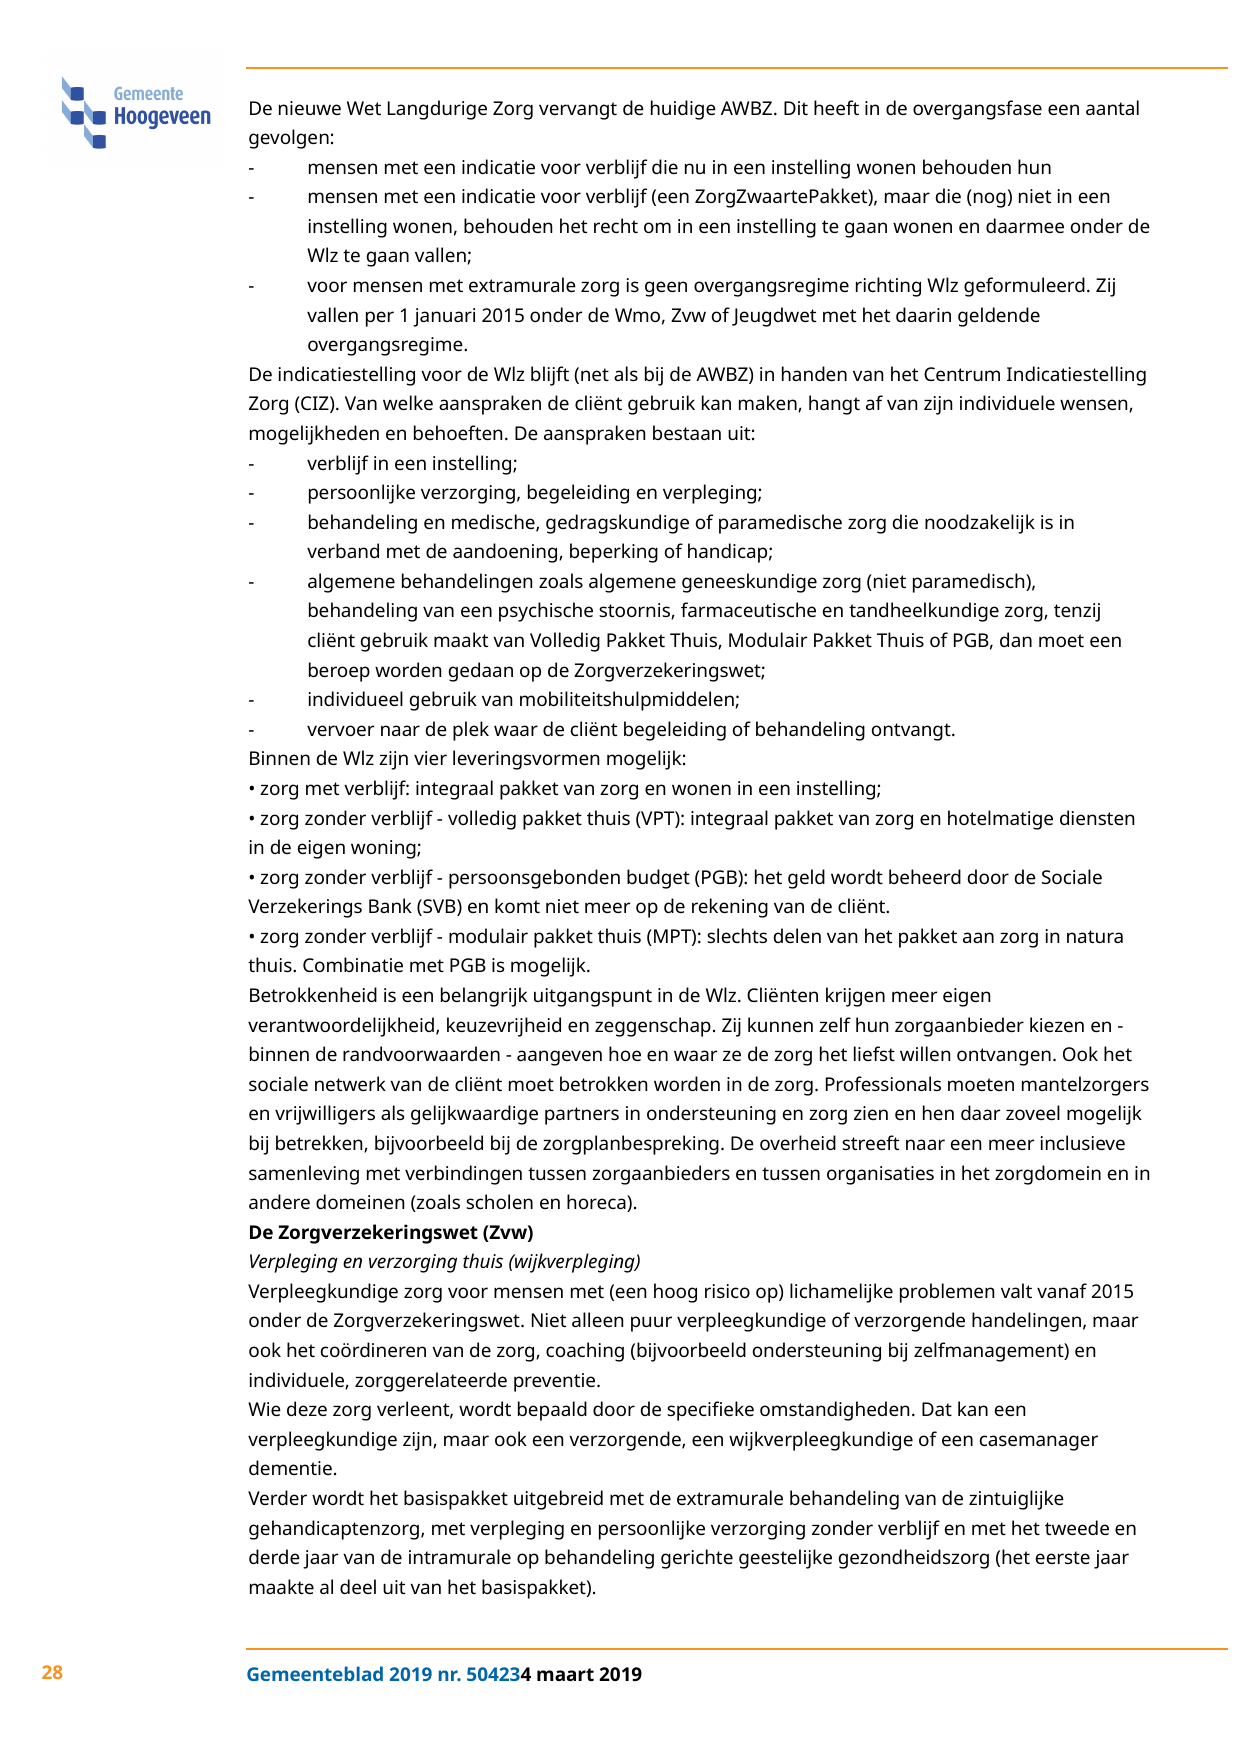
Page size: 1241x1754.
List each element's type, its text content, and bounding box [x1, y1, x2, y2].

text • zorg zonder verblijf - modulair pakket thuis (MPT): slechts delen van het pakket aan zorg in natura thuis. Combinatie met PGB is mogelijk. [248, 923, 1152, 978]
text Binnen de Wlz zijn vier leveringsvormen mogelijk: [248, 746, 1152, 771]
list behandeling en medische, gedragskundige of paramedische zorg die noodzakelijk is in verband met de aandoening, beperking of handicap; [248, 509, 1152, 564]
list individueel gebruik van mobiliteitshulpmiddelen; [248, 686, 1152, 712]
picture [41, 47, 231, 172]
list verblijf in een instelling; [248, 450, 1152, 476]
list mensen met een indicatie voor verblijf (een ZorgZwaartePakket), maar die (nog) niet in een instelling wonen, behouden het recht om in een instelling te gaan wonen en daarmee onder de Wlz te gaan vallen; [248, 183, 1152, 268]
text Betrokkenheid is een belangrijk uitgangspunt in de Wlz. Cliënten krijgen meer eigen verantwoordelijkheid, keuzevrijheid en zeggenschap. Zij kunnen zelf hun zorgaanbieder kiezen en - binnen de randvoorwaarden - aangeven hoe en waar ze de zorg het liefst willen ontvangen. Ook het sociale netwerk van de cliënt moet betrokken worden in de zorg. Professionals moeten mantelzorgers en vrijwilligers als gelijkwaardige partners in ondersteuning en zorg zien en hen daar zoveel mogelijk bij betrekken, bijvoorbeeld bij de zorgplanbespreking. De overheid streeft naar een meer inclusieve samenleving met verbindingen tussen zorgaanbieders en tussen organisaties in het zorgdomein en in andere domeinen (zoals scholen en horeca). [248, 982, 1152, 1215]
text De nieuwe Wet Langdurige Zorg vervangt de huidige AWBZ. Dit heeft in de overgangsfase een aantal gevolgen: [248, 95, 1152, 150]
list persoonlijke verzorging, begeleiding en verpleging; [248, 479, 1152, 505]
text Verpleging en verzorging thuis (wijkverpleging) [248, 1248, 1152, 1274]
list voor mensen met extramurale zorg is geen overgangsregime richting Wlz geformuleerd. Zij vallen per 1 januari 2015 onder de Wmo, Zvw of Jeugdwet met het daarin geldende overgangsregime. [248, 272, 1152, 357]
list vervoer naar de plek waar de cliënt begeleiding of behandeling ontvangt. [248, 716, 1152, 742]
text • zorg zonder verblijf - volledig pakket thuis (VPT): integraal pakket van zorg en hotelmatige diensten in de eigen woning; [248, 805, 1152, 860]
text • zorg zonder verblijf - persoonsgebonden budget (PGB): het geld wordt beheerd door de Sociale Verzekerings Bank (SVB) en komt niet meer op de rekening van de cliënt. [248, 864, 1152, 919]
text De Zorgverzekeringswet (Zvw) [248, 1219, 1152, 1245]
text De indicatiestelling voor de Wlz blijft (net als bij de AWBZ) in handen van het Centrum Indicatiestelling Zorg (CIZ). Van welke aanspraken de cliënt gebruik kan maken, hangt af van zijn individuele wensen, mogelijkheden en behoeften. De aanspraken bestaan uit: [248, 361, 1152, 446]
text Wie deze zorg verleent, wordt bepaald door de specifieke omstandigheden. Dat kan een [248, 1396, 1152, 1422]
text Verpleegkundige zorg voor mensen met (een hoog risico op) lichamelijke problemen valt vanaf 2015 onder de Zorgverzekeringswet. Niet alleen puur verpleegkundige of verzorgende handelingen, maar ook het coördineren van de zorg, coaching (bijvoorbeeld ondersteuning bij zelfmanagement) en individuele, zorggerelateerde preventie. [248, 1278, 1152, 1393]
list mensen met een indicatie voor verblijf die nu in een instelling wonen behouden hun [248, 154, 1152, 180]
text verpleegkundige zijn, maar ook een verzorgende, een wijkverpleegkundige of een casemanager dementie. [248, 1426, 1152, 1481]
text • zorg met verblijf: integraal pakket van zorg en wonen in een instelling; [248, 775, 1152, 801]
list algemene behandelingen zoals algemene geneeskundige zorg (niet paramedisch), behandeling van een psychische stoornis, farmaceutische en tandheelkundige zorg, tenzij cliënt gebruik maakt van Volledig Pakket Thuis, Modulair Pakket Thuis of PGB, dan moet een beroep worden gedaan op de Zorgverzekeringswet; [248, 568, 1152, 683]
text Verder wordt het basispakket uitgebreid met de extramurale behandeling van de zintuiglijke gehandicaptenzorg, met verpleging en persoonlijke verzorging zonder verblijf en met het tweede en derde jaar van de intramurale op behandeling gerichte geestelijke gezondheidszorg (het eerste jaar maakte al deel uit van het basispakket). [248, 1485, 1152, 1600]
